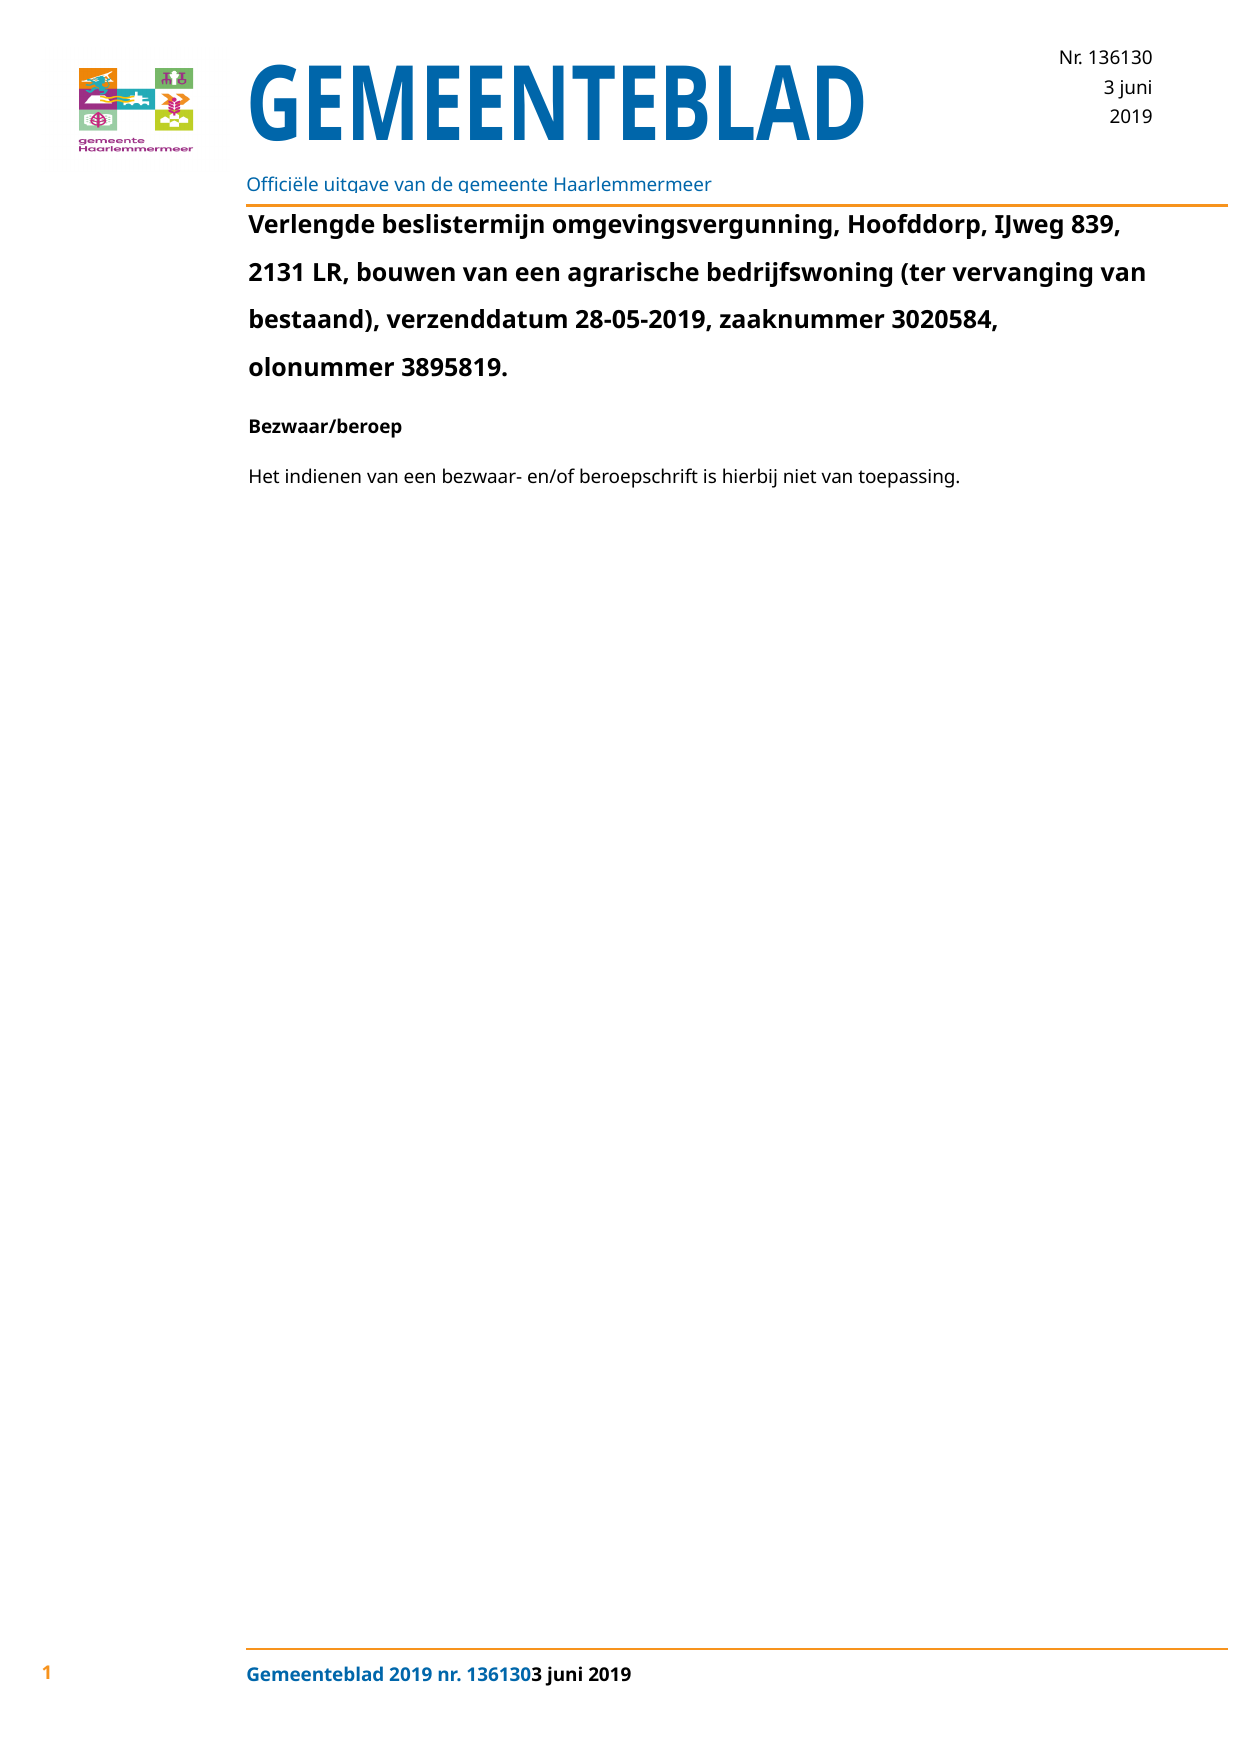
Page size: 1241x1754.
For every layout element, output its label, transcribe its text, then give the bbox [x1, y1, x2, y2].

text Bezwaar/beroep [248, 413, 1152, 439]
text Het indienen van een bezwaar- en/of beroepschrift is hierbij niet van toepassing. [248, 463, 1152, 489]
picture [41, 47, 231, 172]
text Verlengde beslistermijn omgevingsvergunning, Hoofddorp, IJweg 839, 2131 LR, bouwen van een agrarische bedrijfswoning (ter vervanging van bestaand), verzenddatum 28-05-2019, zaaknummer 3020584, olonummer 3895819. [248, 207, 1152, 384]
